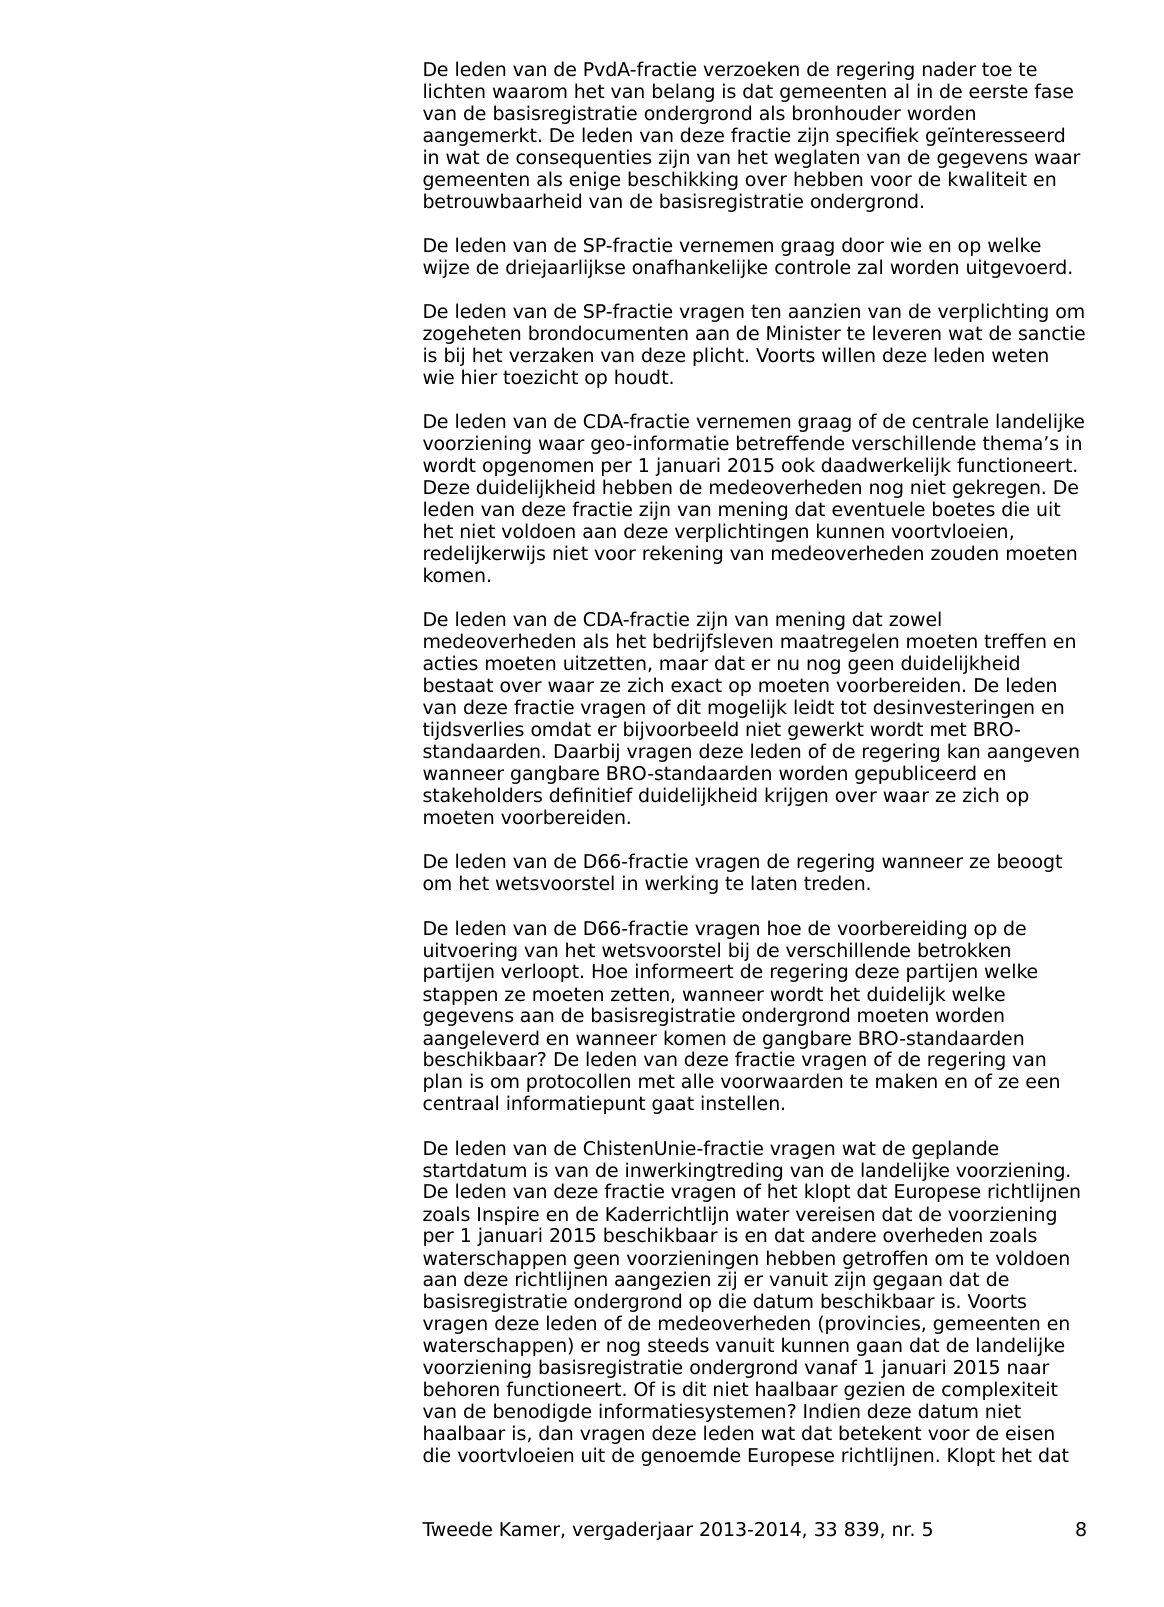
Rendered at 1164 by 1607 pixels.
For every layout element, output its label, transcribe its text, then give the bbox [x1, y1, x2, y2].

text De leden van de PvdA-fractie verzoeken de regering nader toe te lichten waarom het van belang is dat gemeenten al in de eerste fase van de basisregistratie ondergrond als bronhouder worden aangemerkt. De leden van deze fractie zijn specifiek geïnteresseerd in wat de consequenties zijn van het weglaten van de gegevens waar gemeenten als enige beschikking over hebben voor de kwaliteit en betrouwbaarheid van de basisregistratie ondergrond. [422, 59, 1087, 213]
text De leden van de SP-fractie vragen ten aanzien van de verplichting om zogeheten brondocumenten aan de Minister te leveren wat de sanctie is bij het verzaken van deze plicht. Voorts willen deze leden weten wie hier toezicht op houdt. [422, 301, 1087, 389]
text De leden van de CDA-fractie vernemen graag of de centrale landelijke voorziening waar geo-informatie betreffende verschillende thema’s in wordt opgenomen per 1 januari 2015 ook daadwerkelijk functioneert. Deze duidelijkheid hebben de medeoverheden nog niet gekregen. De leden van deze fractie zijn van mening dat eventuele boetes die uit het niet voldoen aan deze verplichtingen kunnen voortvloeien, redelijkerwijs niet voor rekening van medeoverheden zouden moeten komen. [422, 411, 1087, 587]
text De leden van de SP-fractie vernemen graag door wie en op welke wijze de driejaarlijkse onafhankelijke controle zal worden uitgevoerd. [422, 235, 1087, 279]
text De leden van de D66-fractie vragen hoe de voorbereiding op de uitvoering van het wetsvoorstel bij de verschillende betrokken partijen verloopt. Hoe informeert de regering deze partijen welke stappen ze moeten zetten, wanneer wordt het duidelijk welke gegevens aan de basisregistratie ondergrond moeten worden aangeleverd en wanneer komen de gangbare BRO-standaarden beschikbaar? De leden van deze fractie vragen of de regering van plan is om protocollen met alle voorwaarden te maken en of ze een centraal informatiepunt gaat instellen. [422, 917, 1087, 1115]
text De leden van de CDA-fractie zijn van mening dat zowel medeoverheden als het bedrijfsleven maatregelen moeten treffen en acties moeten uitzetten, maar dat er nu nog geen duidelijkheid bestaat over waar ze zich exact op moeten voorbereiden. De leden van deze fractie vragen of dit mogelijk leidt tot desinvesteringen en tijdsverlies omdat er bijvoorbeeld niet gewerkt wordt met BRO-standaarden. Daarbij vragen deze leden of de regering kan aangeven wanneer gangbare BRO-standaarden worden gepubliceerd en stakeholders definitief duidelijkheid krijgen over waar ze zich op moeten voorbereiden. [422, 609, 1087, 829]
text De leden van de ChistenUnie-fractie vragen wat de geplande startdatum is van de inwerkingtreding van de landelijke voorziening. De leden van deze fractie vragen of het klopt dat Europese richtlijnen zoals Inspire en de Kaderrichtlijn water vereisen dat de voorziening per 1 januari 2015 beschikbaar is en dat andere overheden zoals waterschappen geen voorzieningen hebben getroffen om te voldoen aan deze richtlijnen aangezien zij er vanuit zijn gegaan dat de basisregistratie ondergrond op die datum beschikbaar is. Voorts vragen deze leden of de medeoverheden (provincies, gemeenten en waterschappen) er nog steeds vanuit kunnen gaan dat de landelijke voorziening basisregistratie ondergrond vanaf 1 januari 2015 naar behoren functioneert. Of is dit niet haalbaar gezien de complexiteit van de benodigde informatiesystemen? Indien deze datum niet haalbaar is, dan vragen deze leden wat dat betekent voor de eisen die voortvloeien uit de genoemde Europese richtlijnen. Klopt het dat [422, 1137, 1087, 1467]
text De leden van de D66-fractie vragen de regering wanneer ze beoogt om het wetsvoorstel in werking te laten treden. [422, 851, 1087, 895]
